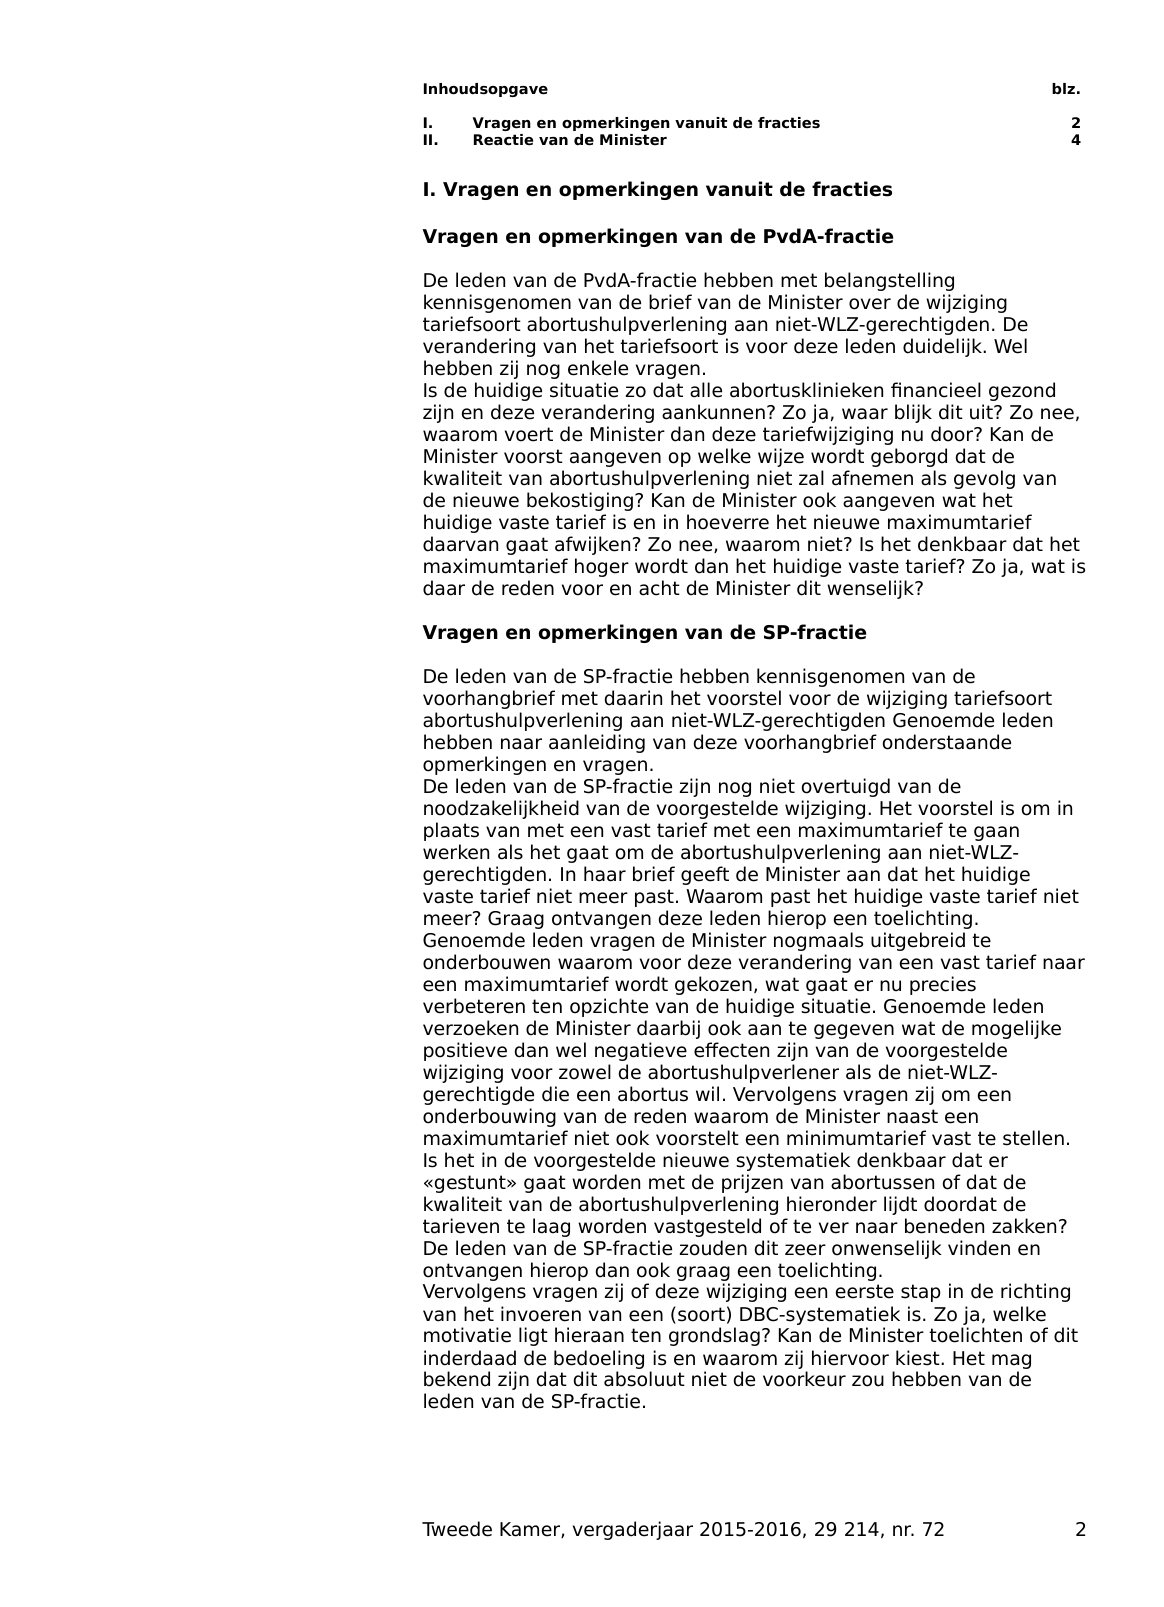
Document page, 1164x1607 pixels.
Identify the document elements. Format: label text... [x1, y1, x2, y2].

subtitle Vragen en opmerkingen van de PvdA-fractie [422, 226, 1087, 248]
table_cell Reactie van de Minister [467, 132, 1028, 149]
table_cell [422, 98, 467, 115]
table_cell Vragen en opmerkingen vanuit de fracties [467, 115, 1028, 132]
table_cell II. [422, 132, 467, 149]
subtitle Vragen en opmerkingen van de SP-fractie [422, 622, 1087, 644]
text De leden van de PvdA-fractie hebben met belangstelling kennisgenomen van de brief van de Minister over de wijziging tariefsoort abortushulpverlening aan niet-WLZ-gerechtigden. De verandering van het tariefsoort is voor deze leden duidelijk. Wel hebben zij nog enkele vragen. [422, 270, 1087, 380]
table_header blz. [1028, 81, 1087, 98]
table_cell 2 [1028, 115, 1087, 132]
text Vervolgens vragen zij of deze wijziging een eerste stap in de richting van het invoeren van een (soort) DBC-systematiek is. Zo ja, welke motivatie ligt hieraan ten grondslag? Kan de Minister toelichten of dit inderdaad de bedoeling is en waarom zij hiervoor kiest. Het mag bekend zijn dat dit absoluut niet de voorkeur zou hebben van de leden van de SP-fractie. [422, 1281, 1087, 1413]
text De leden van de SP-fractie hebben kennisgenomen van de voorhangbrief met daarin het voorstel voor de wijziging tariefsoort abortushulpverlening aan niet-WLZ-gerechtigden Genoemde leden hebben naar aanleiding van deze voorhangbrief onderstaande opmerkingen en vragen. [422, 666, 1087, 776]
table_cell [1028, 98, 1087, 115]
text Is de huidige situatie zo dat alle abortusklinieken financieel gezond zijn en deze verandering aankunnen? Zo ja, waar blijk dit uit? Zo nee, waarom voert de Minister dan deze tariefwijziging nu door? Kan de Minister voorst aangeven op welke wijze wordt geborgd dat de kwaliteit van abortushulpverlening niet zal afnemen als gevolg van de nieuwe bekostiging? Kan de Minister ook aangeven wat het huidige vaste tarief is en in hoeverre het nieuwe maximumtarief daarvan gaat afwijken? Zo nee, waarom niet? Is het denkbaar dat het maximumtarief hoger wordt dan het huidige vaste tarief? Zo ja, wat is daar de reden voor en acht de Minister dit wenselijk? [422, 380, 1087, 600]
table_cell 4 [1028, 132, 1087, 149]
table_header Inhoudsopgave [422, 81, 1028, 98]
subtitle I. Vragen en opmerkingen vanuit de fracties [422, 179, 1087, 201]
table_cell [467, 98, 1028, 115]
text De leden van de SP-fractie zijn nog niet overtuigd van de noodzakelijkheid van de voorgestelde wijziging. Het voorstel is om in plaats van met een vast tarief met een maximumtarief te gaan werken als het gaat om de abortushulpverlening aan niet-WLZ-gerechtigden. In haar brief geeft de Minister aan dat het huidige vaste tarief niet meer past. Waarom past het huidige vaste tarief niet meer? Graag ontvangen deze leden hierop een toelichting. Genoemde leden vragen de Minister nogmaals uitgebreid te onderbouwen waarom voor deze verandering van een vast tarief naar een maximumtarief wordt gekozen, wat gaat er nu precies verbeteren ten opzichte van de huidige situatie. Genoemde leden verzoeken de Minister daarbij ook aan te gegeven wat de mogelijke positieve dan wel negatieve effecten zijn van de voorgestelde wijziging voor zowel de abortushulpverlener als de niet-WLZ-gerechtigde die een abortus wil. Vervolgens vragen zij om een onderbouwing van de reden waarom de Minister naast een maximumtarief niet ook voorstelt een minimumtarief vast te stellen. Is het in de voorgestelde nieuwe systematiek denkbaar dat er «gestunt» gaat worden met de prijzen van abortussen of dat de kwaliteit van de abortushulpverlening hieronder lijdt doordat de tarieven te laag worden vastgesteld of te ver naar beneden zakken? De leden van de SP-fractie zouden dit zeer onwenselijk vinden en ontvangen hierop dan ook graag een toelichting. [422, 776, 1087, 1281]
table_cell I. [422, 115, 467, 132]
